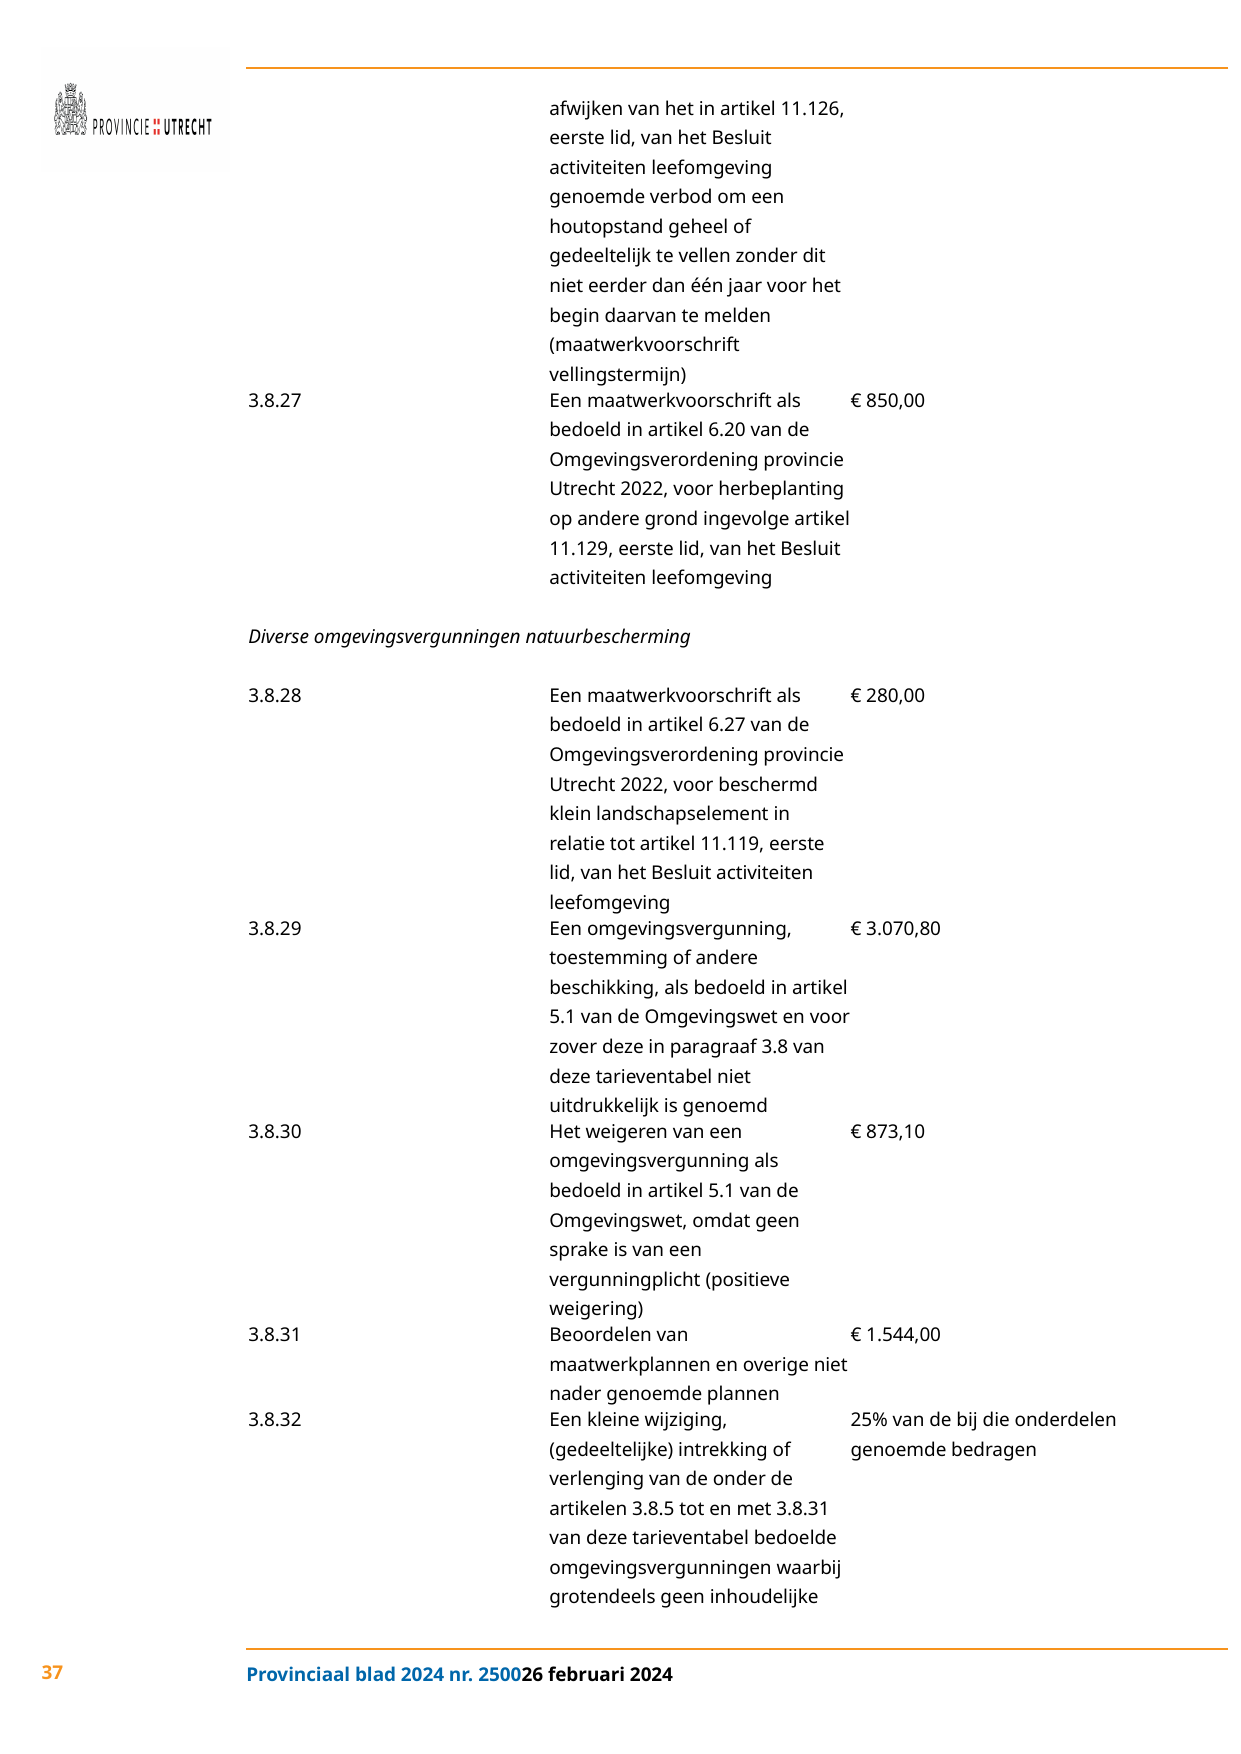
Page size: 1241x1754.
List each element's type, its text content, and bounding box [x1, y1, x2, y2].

table_cell € 850,00 [850, 387, 1152, 590]
table_cell [248, 95, 549, 387]
table_cell 3.8.27 [248, 387, 549, 590]
table_cell € 3.070,80 [850, 915, 1152, 1118]
table_cell Een kleine wijziging, (gedeeltelijke) intrekking of verlenging van de onder de artikelen 3.8.5 tot en met 3.8.31 van deze tarieventabel bedoelde omgevingsvergunningen waarbij grotendeels geen inhoudelijke [549, 1406, 850, 1609]
table_cell 3.8.32 [248, 1406, 549, 1609]
table_cell € 873,10 [850, 1118, 1152, 1321]
table_cell 3.8.30 [248, 1118, 549, 1321]
table_cell afwijken van het in artikel 11.126, eerste lid, van het Besluit activiteiten leefomgeving genoemde verbod om een houtopstand geheel of gedeeltelijk te vellen zonder dit niet eerder dan één jaar voor het begin daarvan te melden (maatwerkvoorschrift vellingstermijn) [549, 95, 850, 387]
table_cell Een omgevingsvergunning, toestemming of andere beschikking, als bedoeld in artikel 5.1 van de Omgevingswet en voor zover deze in paragraaf 3.8 van deze tarieventabel niet uitdrukkelijk is genoemd [549, 915, 850, 1118]
table_cell 25% van de bij die onderdelen genoemde bedragen [850, 1406, 1152, 1609]
table_cell € 1.544,00 [850, 1321, 1152, 1406]
picture [41, 47, 231, 172]
table_header 3.8.28 [248, 682, 549, 915]
table_header € 280,00 [850, 682, 1152, 915]
table_cell [850, 95, 1152, 387]
table_cell 3.8.31 [248, 1321, 549, 1406]
table_cell 3.8.29 [248, 915, 549, 1118]
table_cell Een maatwerkvoorschrift als bedoeld in artikel 6.20 van de Omgevingsverordening provincie Utrecht 2022, voor herbeplanting op andere grond ingevolge artikel 11.129, eerste lid, van het Besluit activiteiten leefomgeving [549, 387, 850, 590]
text Diverse omgevingsvergunningen natuurbescherming [248, 623, 1152, 648]
table_header Een maatwerkvoorschrift als bedoeld in artikel 6.27 van de Omgevingsverordening provincie Utrecht 2022, voor beschermd klein landschapselement in relatie tot artikel 11.119, eerste lid, van het Besluit activiteiten leefomgeving [549, 682, 850, 915]
table_cell Beoordelen van maatwerkplannen en overige niet nader genoemde plannen [549, 1321, 850, 1406]
table_cell Het weigeren van een omgevingsvergunning als bedoeld in artikel 5.1 van de Omgevingswet, omdat geen sprake is van een vergunningplicht (positieve weigering) [549, 1118, 850, 1321]
